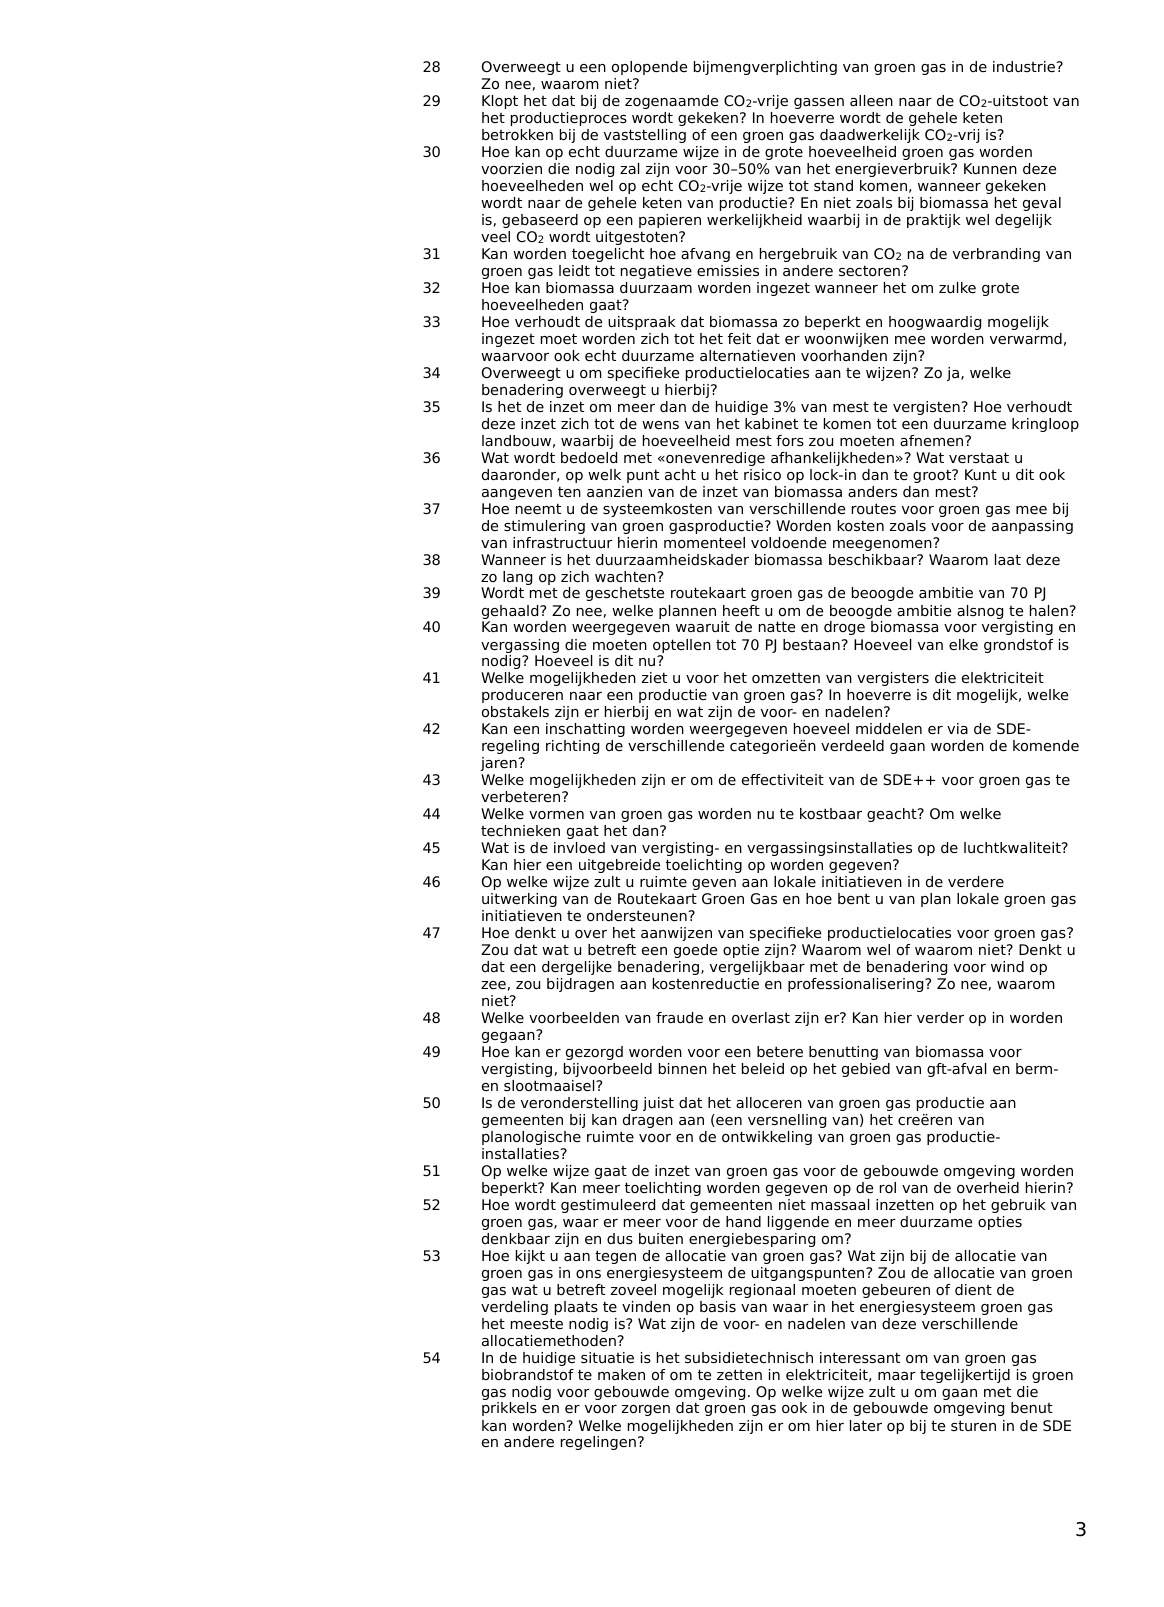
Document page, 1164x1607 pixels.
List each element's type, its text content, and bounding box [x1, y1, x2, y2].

table_cell Wordt met de geschetste routekaart groen gas de beoogde ambitie van 70 PJ gehaald? Zo nee, welke plannen heeft u om de beoogde ambitie alsnog te halen? [475, 585, 1087, 619]
table_cell Hoe verhoudt de uitspraak dat biomassa zo beperkt en hoogwaardig mogelijk ingezet moet worden zich tot het feit dat er woonwijken mee worden verwarmd, waarvoor ook echt duurzame alternatieven voorhanden zijn? [475, 314, 1087, 365]
table_cell Hoe neemt u de systeemkosten van verschillende routes voor groen gas mee bij de stimulering van groen gasproductie? Worden kosten zoals voor de aanpassing van infrastructuur hierin momenteel voldoende meegenomen? [475, 501, 1087, 551]
table_cell Op welke wijze gaat de inzet van groen gas voor de gebouwde omgeving worden beperkt? Kan meer toelichting worden gegeven op de rol van de overheid hierin? [475, 1163, 1087, 1197]
table_cell Wanneer is het duurzaamheidskader biomassa beschikbaar? Waarom laat deze zo lang op zich wachten? [475, 551, 1087, 585]
table_cell 39 [422, 585, 475, 619]
table_cell 52 [422, 1197, 475, 1248]
table_cell 44 [422, 806, 475, 840]
table_cell 54 [422, 1350, 475, 1451]
table_cell Op welke wijze zult u ruimte geven aan lokale initiatieven in de verdere uitwerking van de Routekaart Groen Gas en hoe bent u van plan lokale groen gas initiatieven te ondersteunen? [475, 874, 1087, 925]
table_cell 30 [422, 144, 475, 246]
table_cell In de huidige situatie is het subsidietechnisch interessant om van groen gas biobrandstof te maken of om te zetten in elektriciteit, maar tegelijkertijd is groen gas nodig voor gebouwde omgeving. Op welke wijze zult u om gaan met die prikkels en er voor zorgen dat groen gas ook in de gebouwde omgeving benut kan worden? Welke mogelijkheden zijn er om hier later op bij te sturen in de SDE en andere regelingen? [475, 1350, 1087, 1451]
table_cell 42 [422, 721, 475, 772]
table_cell 33 [422, 314, 475, 365]
table_cell Is het de inzet om meer dan de huidige 3% van mest te vergisten? Hoe verhoudt deze inzet zich tot de wens van het kabinet te komen tot een duurzame kringloop landbouw, waarbij de hoeveelheid mest fors zou moeten afnemen? [475, 399, 1087, 449]
table_cell Kan worden weergegeven waaruit de natte en droge biomassa voor vergisting en vergassing die moeten optellen tot 70 PJ bestaan? Hoeveel van elke grondstof is nodig? Hoeveel is dit nu? [475, 619, 1087, 670]
table_cell 43 [422, 772, 475, 806]
table_cell 34 [422, 365, 475, 399]
table_cell 32 [422, 280, 475, 314]
table_cell 35 [422, 399, 475, 449]
table_cell 41 [422, 670, 475, 721]
table_cell Kan een inschatting worden weergegeven hoeveel middelen er via de SDE-regeling richting de verschillende categorieën verdeeld gaan worden de komende jaren? [475, 721, 1087, 772]
table_cell 36 [422, 450, 475, 501]
table_cell 51 [422, 1163, 475, 1197]
table_cell Is de veronderstelling juist dat het alloceren van groen gas productie aan gemeenten bij kan dragen aan (een versnelling van) het creëren van planologische ruimte voor en de ontwikkeling van groen gas productie-installaties? [475, 1095, 1087, 1163]
table_cell Overweegt u om specifieke productielocaties aan te wijzen? Zo ja, welke benadering overweegt u hierbij? [475, 365, 1087, 399]
table_cell 46 [422, 874, 475, 925]
table_cell Welke mogelijkheden ziet u voor het omzetten van vergisters die elektriciteit produceren naar een productie van groen gas? In hoeverre is dit mogelijk, welke obstakels zijn er hierbij en wat zijn de voor- en nadelen? [475, 670, 1087, 721]
table_cell 47 [422, 925, 475, 1010]
table_cell Welke voorbeelden van fraude en overlast zijn er? Kan hier verder op in worden gegaan? [475, 1010, 1087, 1044]
table_cell 53 [422, 1248, 475, 1349]
table_cell Welke vormen van groen gas worden nu te kostbaar geacht? Om welke technieken gaat het dan? [475, 806, 1087, 840]
table_cell Hoe wordt gestimuleerd dat gemeenten niet massaal inzetten op het gebruik van groen gas, waar er meer voor de hand liggende en meer duurzame opties denkbaar zijn en dus buiten energiebesparing om? [475, 1197, 1087, 1248]
table_cell 50 [422, 1095, 475, 1163]
table_cell Wat is de invloed van vergisting- en vergassingsinstallaties op de luchtkwaliteit? Kan hier een uitgebreide toelichting op worden gegeven? [475, 840, 1087, 874]
table_cell 49 [422, 1044, 475, 1095]
table_cell 48 [422, 1010, 475, 1044]
table_cell Hoe kan biomassa duurzaam worden ingezet wanneer het om zulke grote hoeveelheden gaat? [475, 280, 1087, 314]
table_cell Hoe kan er gezorgd worden voor een betere benutting van biomassa voor vergisting, bijvoorbeeld binnen het beleid op het gebied van gft-afval en berm- en slootmaaisel? [475, 1044, 1087, 1095]
table_cell Hoe kan op echt duurzame wijze in de grote hoeveelheid groen gas worden voorzien die nodig zal zijn voor 30–50% van het energieverbruik? Kunnen deze hoeveelheden wel op echt CO2-vrije wijze tot stand komen, wanneer gekeken wordt naar de gehele keten van productie? En niet zoals bij biomassa het geval is, gebaseerd op een papieren werkelijkheid waarbij in de praktijk wel degelijk veel CO2 wordt uitgestoten? [475, 144, 1087, 246]
table_cell Overweegt u een oplopende bijmengverplichting van groen gas in de industrie? Zo nee, waarom niet? [475, 59, 1087, 93]
table_cell 28 [422, 59, 475, 93]
table_cell 31 [422, 246, 475, 280]
table_cell Welke mogelijkheden zijn er om de effectiviteit van de SDE++ voor groen gas te verbeteren? [475, 772, 1087, 806]
table_cell Wat wordt bedoeld met «onevenredige afhankelijkheden»? Wat verstaat u daaronder, op welk punt acht u het risico op lock-in dan te groot? Kunt u dit ook aangeven ten aanzien van de inzet van biomassa anders dan mest? [475, 450, 1087, 501]
table_cell Klopt het dat bij de zogenaamde CO2-vrije gassen alleen naar de CO2-uitstoot van het productieproces wordt gekeken? In hoeverre wordt de gehele keten betrokken bij de vaststelling of een groen gas daadwerkelijk CO2-vrij is? [475, 93, 1087, 144]
table_cell 38 [422, 551, 475, 585]
table_cell 45 [422, 840, 475, 874]
table_cell Hoe kijkt u aan tegen de allocatie van groen gas? Wat zijn bij de allocatie van groen gas in ons energiesysteem de uitgangspunten? Zou de allocatie van groen gas wat u betreft zoveel mogelijk regionaal moeten gebeuren of dient de verdeling plaats te vinden op basis van waar in het energiesysteem groen gas het meeste nodig is? Wat zijn de voor- en nadelen van deze verschillende allocatiemethoden? [475, 1248, 1087, 1349]
table_cell 37 [422, 501, 475, 551]
table_cell 40 [422, 619, 475, 670]
table_cell Hoe denkt u over het aanwijzen van specifieke productielocaties voor groen gas? Zou dat wat u betreft een goede optie zijn? Waarom wel of waarom niet? Denkt u dat een dergelijke benadering, vergelijkbaar met de benadering voor wind op zee, zou bijdragen aan kostenreductie en professionalisering? Zo nee, waarom niet? [475, 925, 1087, 1010]
table_cell 29 [422, 93, 475, 144]
table_cell Kan worden toegelicht hoe afvang en hergebruik van CO2 na de verbranding van groen gas leidt tot negatieve emissies in andere sectoren? [475, 246, 1087, 280]
